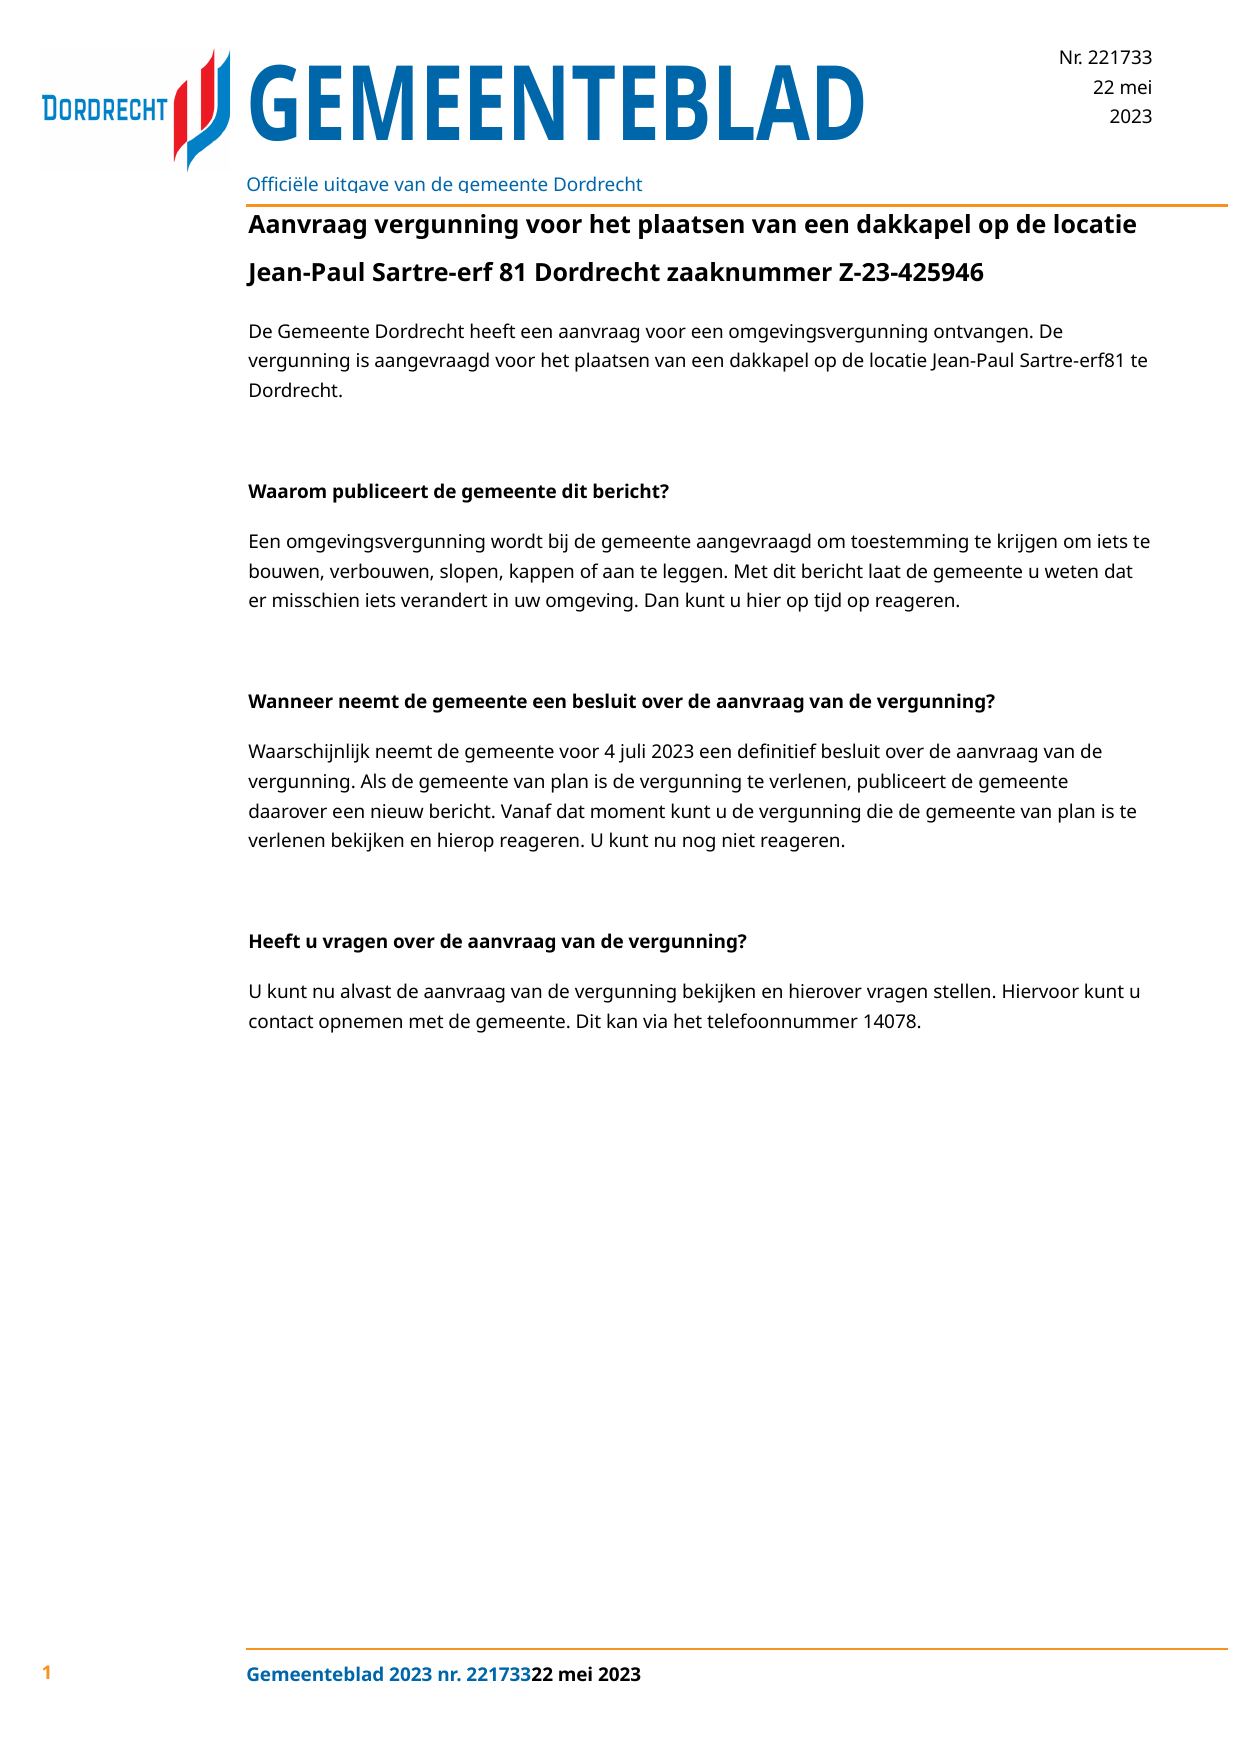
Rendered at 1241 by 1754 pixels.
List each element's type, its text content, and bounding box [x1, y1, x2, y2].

text Heeft u vragen over de aanvraag van de vergunning? [248, 928, 1152, 954]
picture [41, 47, 231, 172]
text Een omgevingsvergunning wordt bij de gemeente aangevraagd om toestemming te krijgen om iets te bouwen, verbouwen, slopen, kappen of aan te leggen. Met dit bericht laat de gemeente u weten dat er misschien iets verandert in uw omgeving. Dan kunt u hier op tijd op reageren. [248, 528, 1152, 613]
text Waarschijnlijk neemt de gemeente voor 4 juli 2023 een definitief besluit over de aanvraag van de vergunning. Als de gemeente van plan is de vergunning te verlenen, publiceert de gemeente daarover een nieuw bericht. Vanaf dat moment kunt u de vergunning die de gemeente van plan is te verlenen bekijken en hierop reageren. U kunt nu nog niet reageren. [248, 739, 1152, 853]
text Waarom publiceert de gemeente dit bericht? [248, 478, 1152, 504]
text Aanvraag vergunning voor het plaatsen van een dakkapel op de locatie Jean-Paul Sartre-erf 81 Dordrecht zaaknummer Z-23-425946 [248, 207, 1152, 288]
text U kunt nu alvast de aanvraag van de vergunning bekijken en hierover vragen stellen. Hiervoor kunt u contact opnemen met de gemeente. Dit kan via het telefoonnummer 14078. [248, 979, 1152, 1034]
text De Gemeente Dordrecht heeft een aanvraag voor een omgevingsvergunning ontvangen. De vergunning is aangevraagd voor het plaatsen van een dakkapel op de locatie Jean-Paul Sartre-erf81 te Dordrecht. [248, 318, 1152, 403]
text Wanneer neemt de gemeente een besluit over de aanvraag van de vergunning? [248, 688, 1152, 714]
